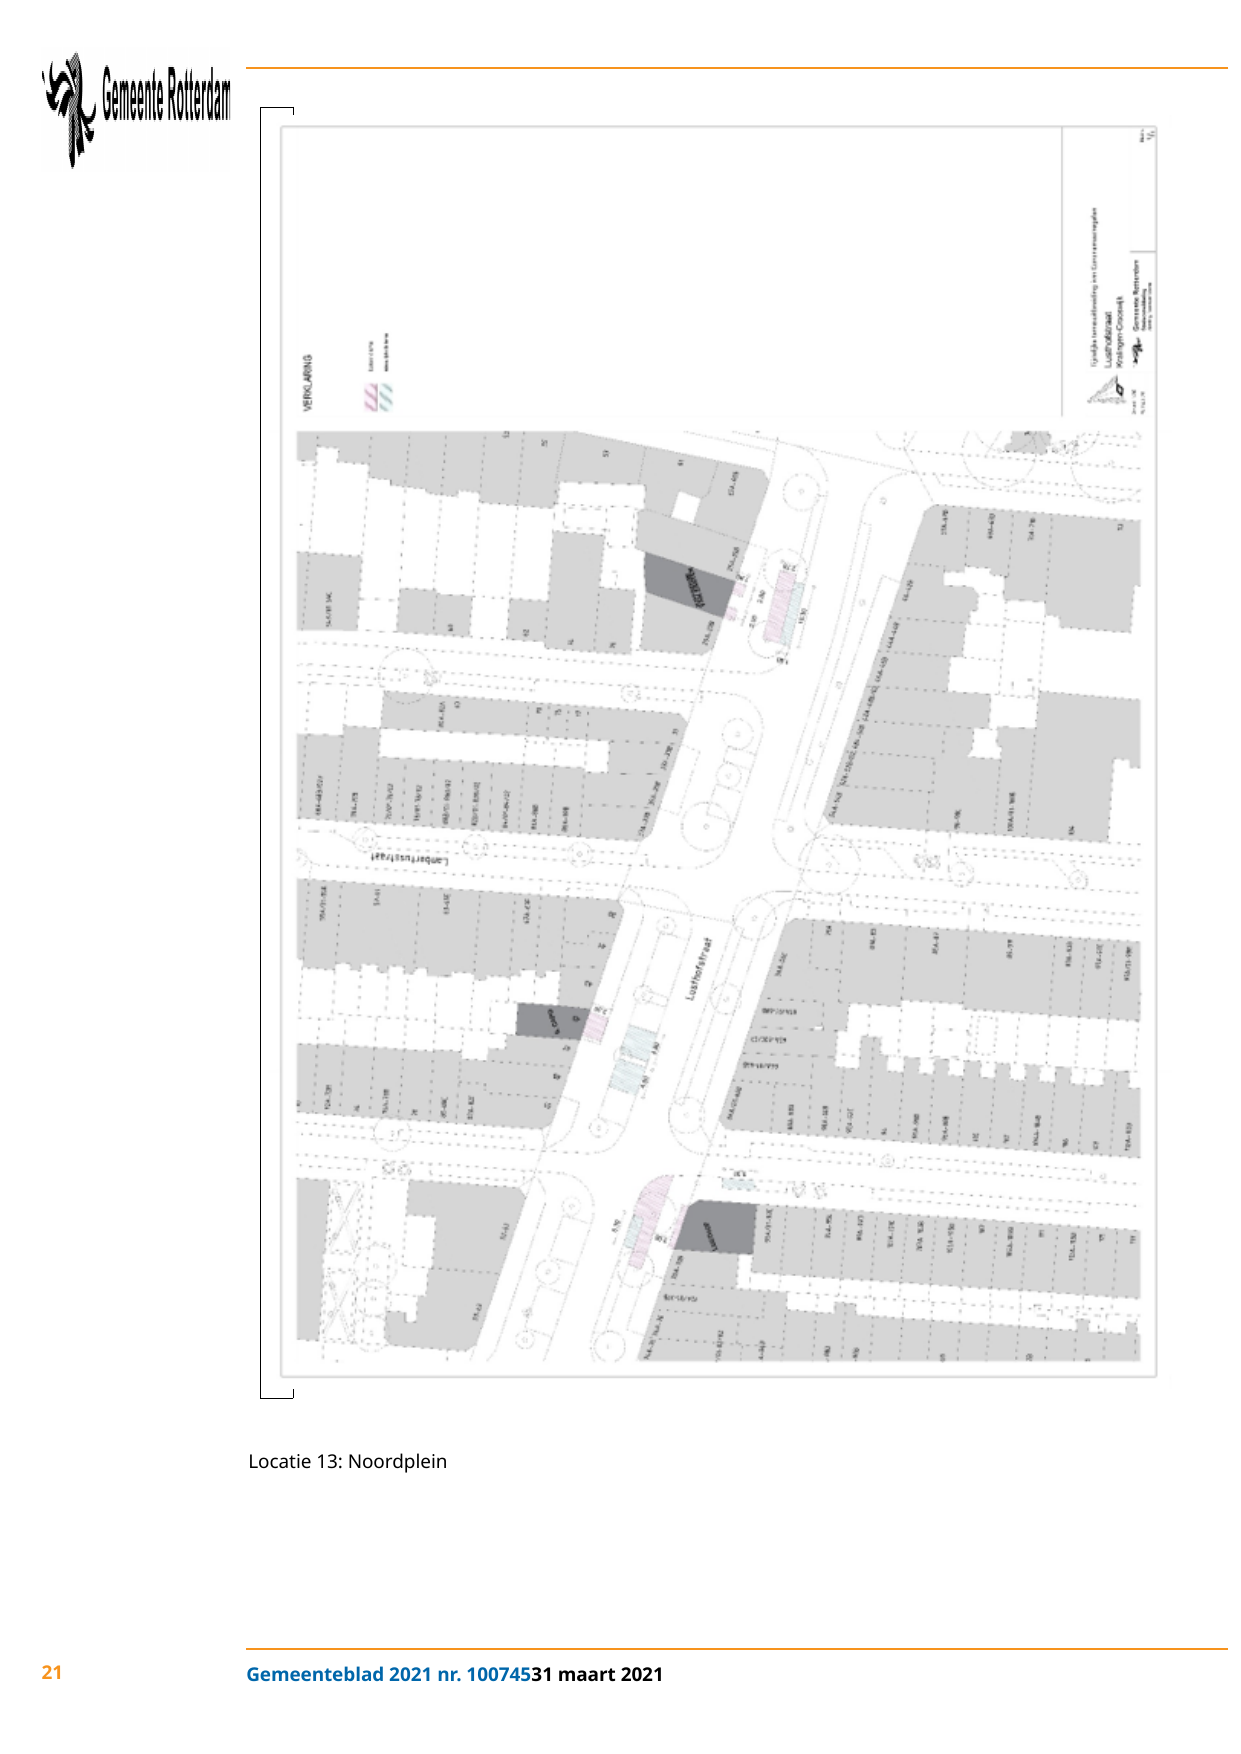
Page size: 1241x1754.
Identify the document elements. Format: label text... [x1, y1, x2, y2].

picture [41, 47, 231, 172]
picture [268, 115, 1173, 1389]
text Locatie 13: Noordplein [248, 1448, 1152, 1474]
